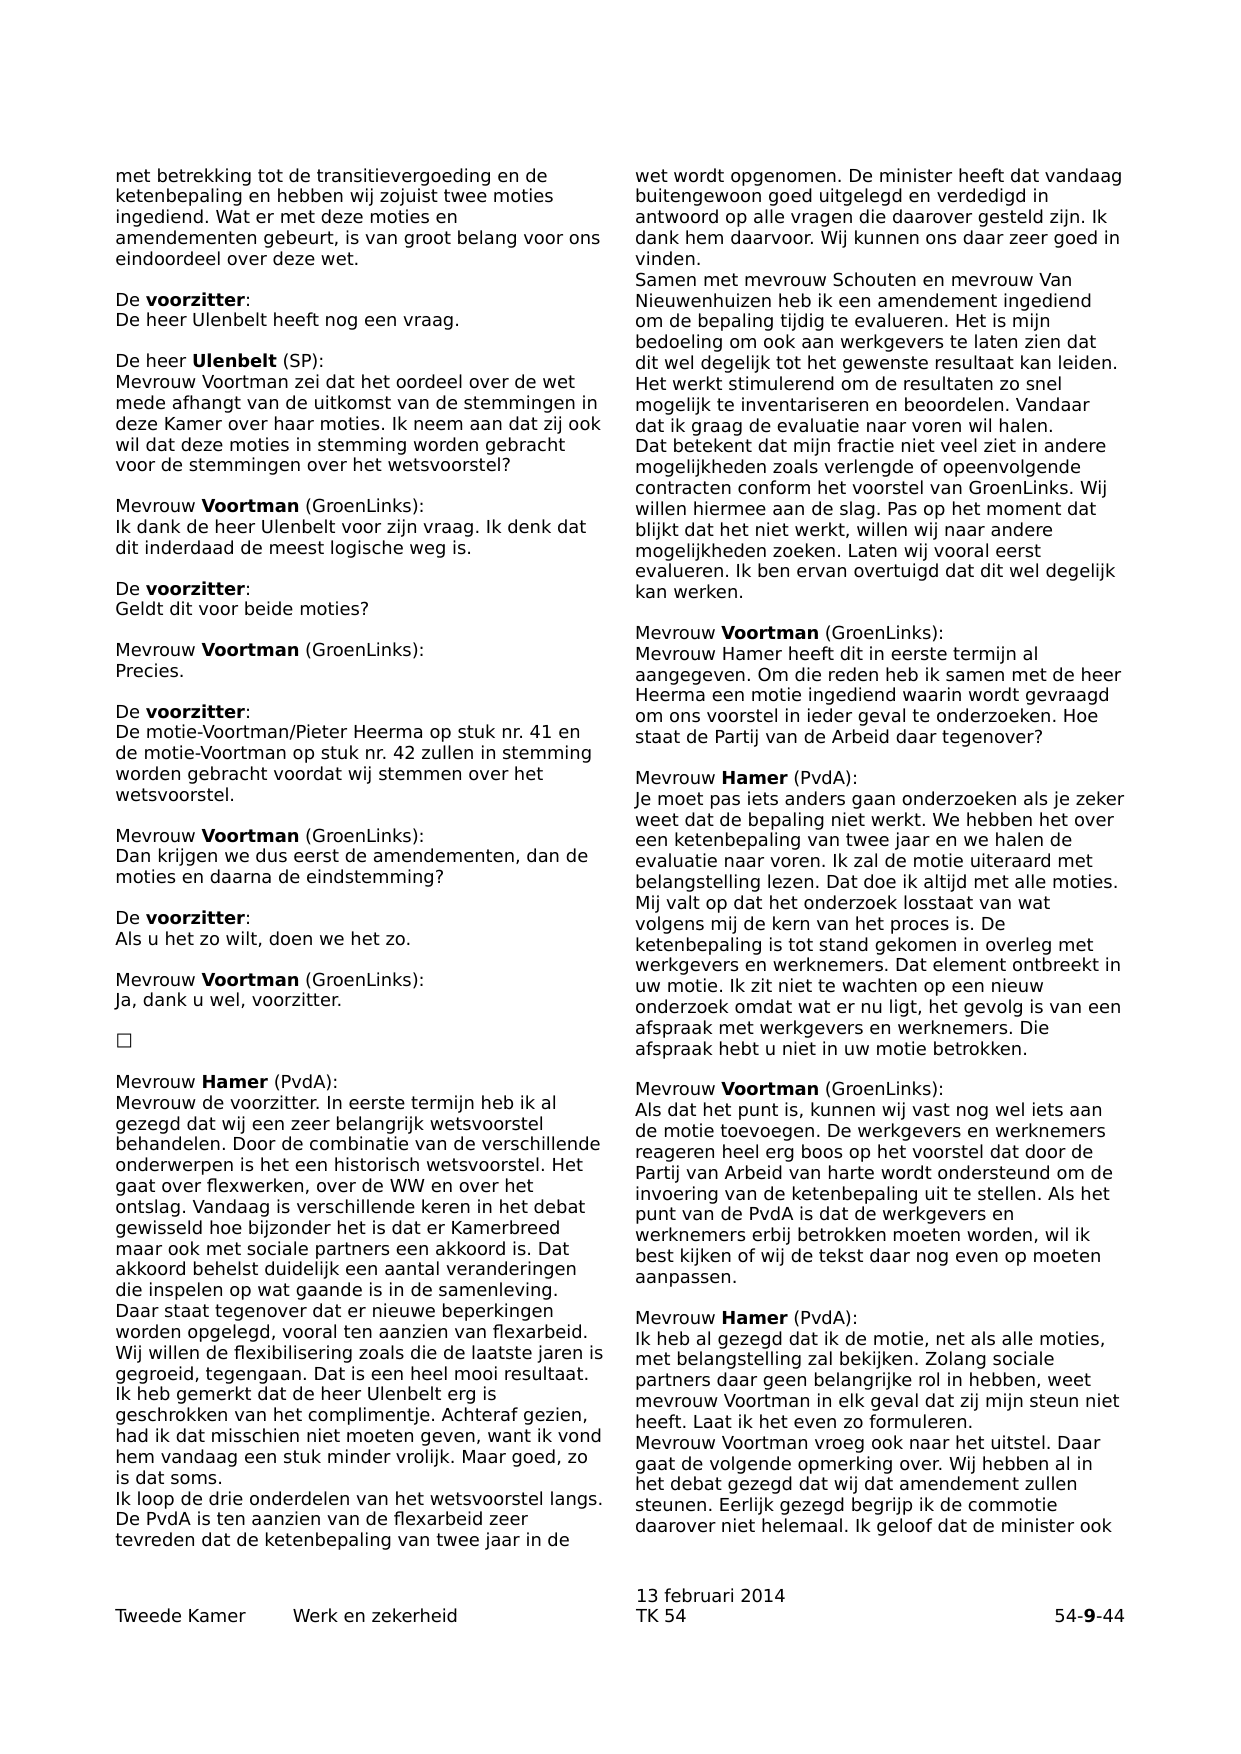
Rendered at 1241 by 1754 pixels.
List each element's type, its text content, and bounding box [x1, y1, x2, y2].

text Ik dank de heer Ulenbelt voor zijn vraag. Ik denk dat dit inderdaad de meest logische weg is. [115, 517, 605, 558]
text Samen met mevrouw Schouten en mevrouw Van Nieuwenhuizen heb ik een amendement ingediend om de bepaling tijdig te evalueren. Het is mijn bedoeling om ook aan werkgevers te laten zien dat dit wel degelijk tot het gewenste resultaat kan leiden. Het werkt stimulerend om de resultaten zo snel mogelijk te inventariseren en beoordelen. Vandaar dat ik graag de evaluatie naar voren wil halen. [635, 269, 1125, 436]
text Dan krijgen we dus eerst de amendementen, dan de moties en daarna de eindstemming? [115, 846, 605, 888]
text De voorzitter: [115, 578, 605, 599]
text Mevrouw Hamer (PvdA): [115, 1072, 605, 1092]
text Mevrouw Hamer (PvdA): [635, 1307, 1125, 1328]
text Mevrouw Voortman vroeg ook naar het uitstel. Daar gaat de volgende opmerking over. Wij hebben al in het debat gezegd dat wij dat amendement zullen steunen. Eerlijk gezegd begrijp ik de commotie daarover niet helemaal. Ik geloof dat de minister ook [635, 1432, 1125, 1537]
text De motie-Voortman/Pieter Heerma op stuk nr. 41 en de motie-Voortman op stuk nr. 42 zullen in stemming worden gebracht voordat wij stemmen over het wetsvoorstel. [115, 722, 605, 806]
text Dat betekent dat mijn fractie niet veel ziet in andere mogelijkheden zoals verlengde of opeenvolgende contracten conform het voorstel van GroenLinks. Wij willen hiermee aan de slag. Pas op het moment dat blijkt dat het niet werkt, willen wij naar andere mogelijkheden zoeken. Laten wij vooral eerst evalueren. Ik ben ervan overtuigd dat dit wel degelijk kan werken. [635, 436, 1125, 603]
text Mevrouw Voortman (GroenLinks): [115, 969, 605, 990]
text wet wordt opgenomen. De minister heeft dat vandaag buitengewoon goed uitgelegd en verdedigd in antwoord op alle vragen die daarover gesteld zijn. Ik dank hem daarvoor. Wij kunnen ons daar zeer goed in vinden. [635, 165, 1125, 269]
text De voorzitter: [115, 289, 605, 310]
text Mevrouw Voortman zei dat het oordeel over de wet mede afhangt van de uitkomst van de stemmingen in deze Kamer over haar moties. Ik neem aan dat zij ook wil dat deze moties in stemming worden gebracht voor de stemmingen over het wetsvoorstel? [115, 372, 605, 476]
text De heer Ulenbelt (SP): [115, 351, 605, 372]
text Ik loop de drie onderdelen van het wetsvoorstel langs. De PvdA is ten aanzien van de flexarbeid zeer tevreden dat de ketenbepaling van twee jaar in de [115, 1488, 605, 1551]
text Mevrouw Hamer (PvdA): [635, 768, 1125, 788]
text Mevrouw de voorzitter. In eerste termijn heb ik al gezegd dat wij een zeer belangrijk wetsvoorstel behandelen. Door de combinatie van de verschillende onderwerpen is het een historisch wetsvoorstel. Het gaat over flexwerken, over de WW en over het ontslag. Vandaag is verschillende keren in het debat gewisseld hoe bijzonder het is dat er Kamerbreed maar ook met sociale partners een akkoord is. Dat akkoord behelst duidelijk een aantal veranderingen die inspelen op wat gaande is in de samenleving. Daar staat tegenover dat er nieuwe beperkingen worden opgelegd, vooral ten aanzien van flexarbeid. Wij willen de flexibilisering zoals die de laatste jaren is gegroeid, tegengaan. Dat is een heel mooi resultaat. [115, 1092, 605, 1384]
text Als u het zo wilt, doen we het zo. [115, 929, 605, 949]
text Mevrouw Voortman (GroenLinks): [115, 640, 605, 661]
text Mevrouw Voortman (GroenLinks): [115, 826, 605, 846]
text Ik heb gemerkt dat de heer Ulenbelt erg is geschrokken van het complimentje. Achteraf gezien, had ik dat misschien niet moeten geven, want ik vond hem vandaag een stuk minder vrolijk. Maar goed, zo is dat soms. [115, 1384, 605, 1488]
text Precies. [115, 661, 605, 681]
text Geldt dit voor beide moties? [115, 599, 605, 620]
text Ik heb al gezegd dat ik de motie, net als alle moties, met belangstelling zal bekijken. Zolang sociale partners daar geen belangrijke rol in hebben, weet mevrouw Voortman in elk geval dat zij mijn steun niet heeft. Laat ik het even zo formuleren. [635, 1328, 1125, 1432]
text Mevrouw Voortman (GroenLinks): [635, 623, 1125, 643]
text De voorzitter: [115, 908, 605, 929]
text Ja, dank u wel, voorzitter. [115, 990, 605, 1011]
text Mevrouw Hamer heeft dit in eerste termijn al aangegeven. Om die reden heb ik samen met de heer Heerma een motie ingediend waarin wordt gevraagd om ons voorstel in ieder geval te onderzoeken. Hoe staat de Partij van de Arbeid daar tegenover? [635, 643, 1125, 748]
text Als dat het punt is, kunnen wij vast nog wel iets aan de motie toevoegen. De werkgevers en werknemers reageren heel erg boos op het voorstel dat door de Partij van Arbeid van harte wordt ondersteund om de invoering van de ketenbepaling uit te stellen. Als het punt van de PvdA is dat de werkgevers en werknemers erbij betrokken moeten worden, wil ik best kijken of wij de tekst daar nog even op moeten aanpassen. [635, 1100, 1125, 1287]
text Je moet pas iets anders gaan onderzoeken als je zeker weet dat de bepaling niet werkt. We hebben het over een ketenbepaling van twee jaar en we halen de evaluatie naar voren. Ik zal de motie uiteraard met belangstelling lezen. Dat doe ik altijd met alle moties. Mij valt op dat het onderzoek losstaat van wat volgens mij de kern van het proces is. De ketenbepaling is tot stand gekomen in overleg met werkgevers en werknemers. Dat element ontbreekt in uw motie. Ik zit niet te wachten op een nieuw onderzoek omdat wat er nu ligt, het gevolg is van een afspraak met werkgevers en werknemers. Die afspraak hebt u niet in uw motie betrokken. [635, 788, 1125, 1059]
text Mevrouw Voortman (GroenLinks): [115, 496, 605, 517]
text Mevrouw Voortman (GroenLinks): [635, 1079, 1125, 1100]
text De voorzitter: [115, 701, 605, 722]
text De heer Ulenbelt heeft nog een vraag. [115, 310, 605, 331]
text met betrekking tot de transitievergoeding en de ketenbepaling en hebben wij zojuist twee moties ingediend. Wat er met deze moties en amendementen gebeurt, is van groot belang voor ons eindoordeel over deze wet. [115, 165, 605, 269]
text ⬜ [115, 1031, 605, 1052]
